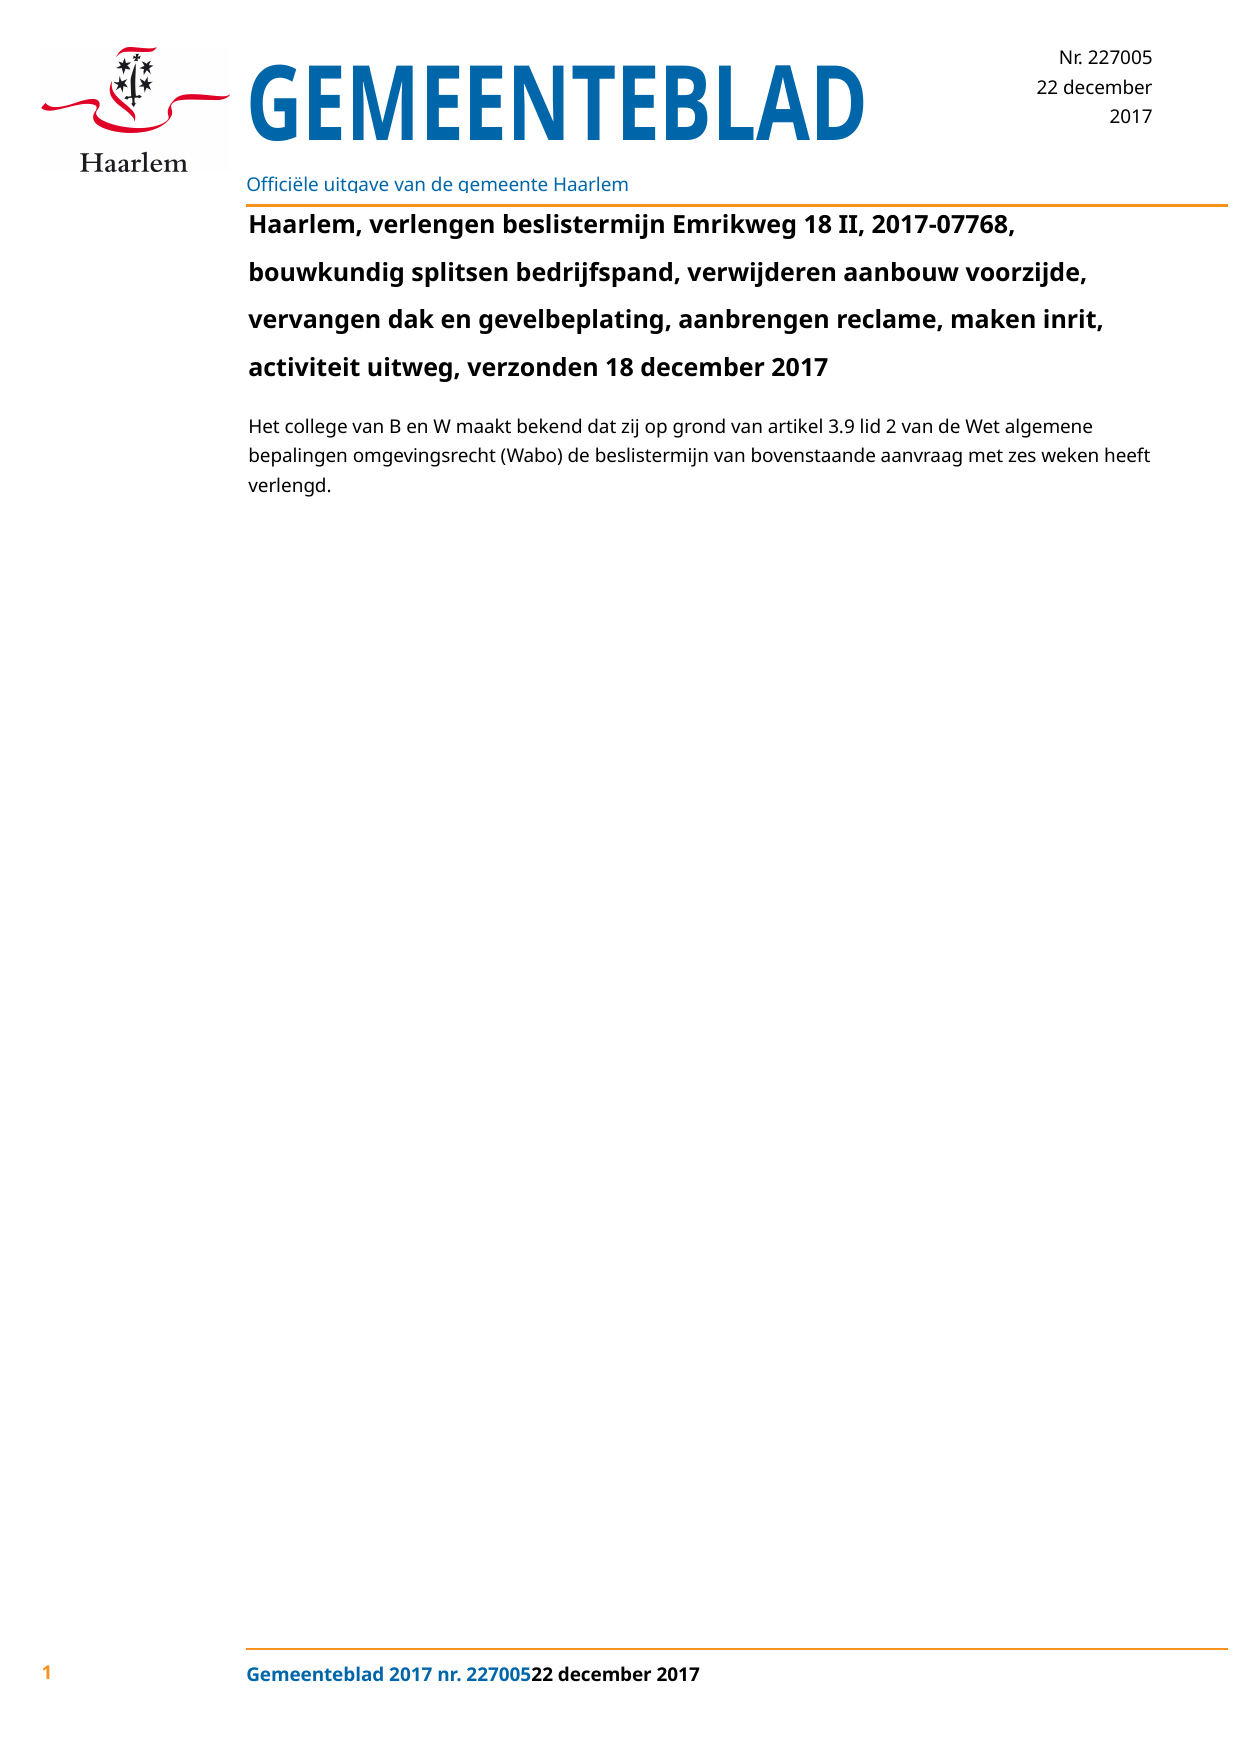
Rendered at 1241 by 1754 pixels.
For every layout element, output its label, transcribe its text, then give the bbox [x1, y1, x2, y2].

picture [41, 47, 231, 172]
text Haarlem, verlengen beslistermijn Emrikweg 18 II, 2017-07768, bouwkundig splitsen bedrijfspand, verwijderen aanbouw voorzijde, vervangen dak en gevelbeplating, aanbrengen reclame, maken inrit, activiteit uitweg, verzonden 18 december 2017 [248, 207, 1152, 384]
text Het college van B en W maakt bekend dat zij op grond van artikel 3.9 lid 2 van de Wet algemene bepalingen omgevingsrecht (Wabo) de beslistermijn van bovenstaande aanvraag met zes weken heeft verlengd. [248, 413, 1152, 498]
